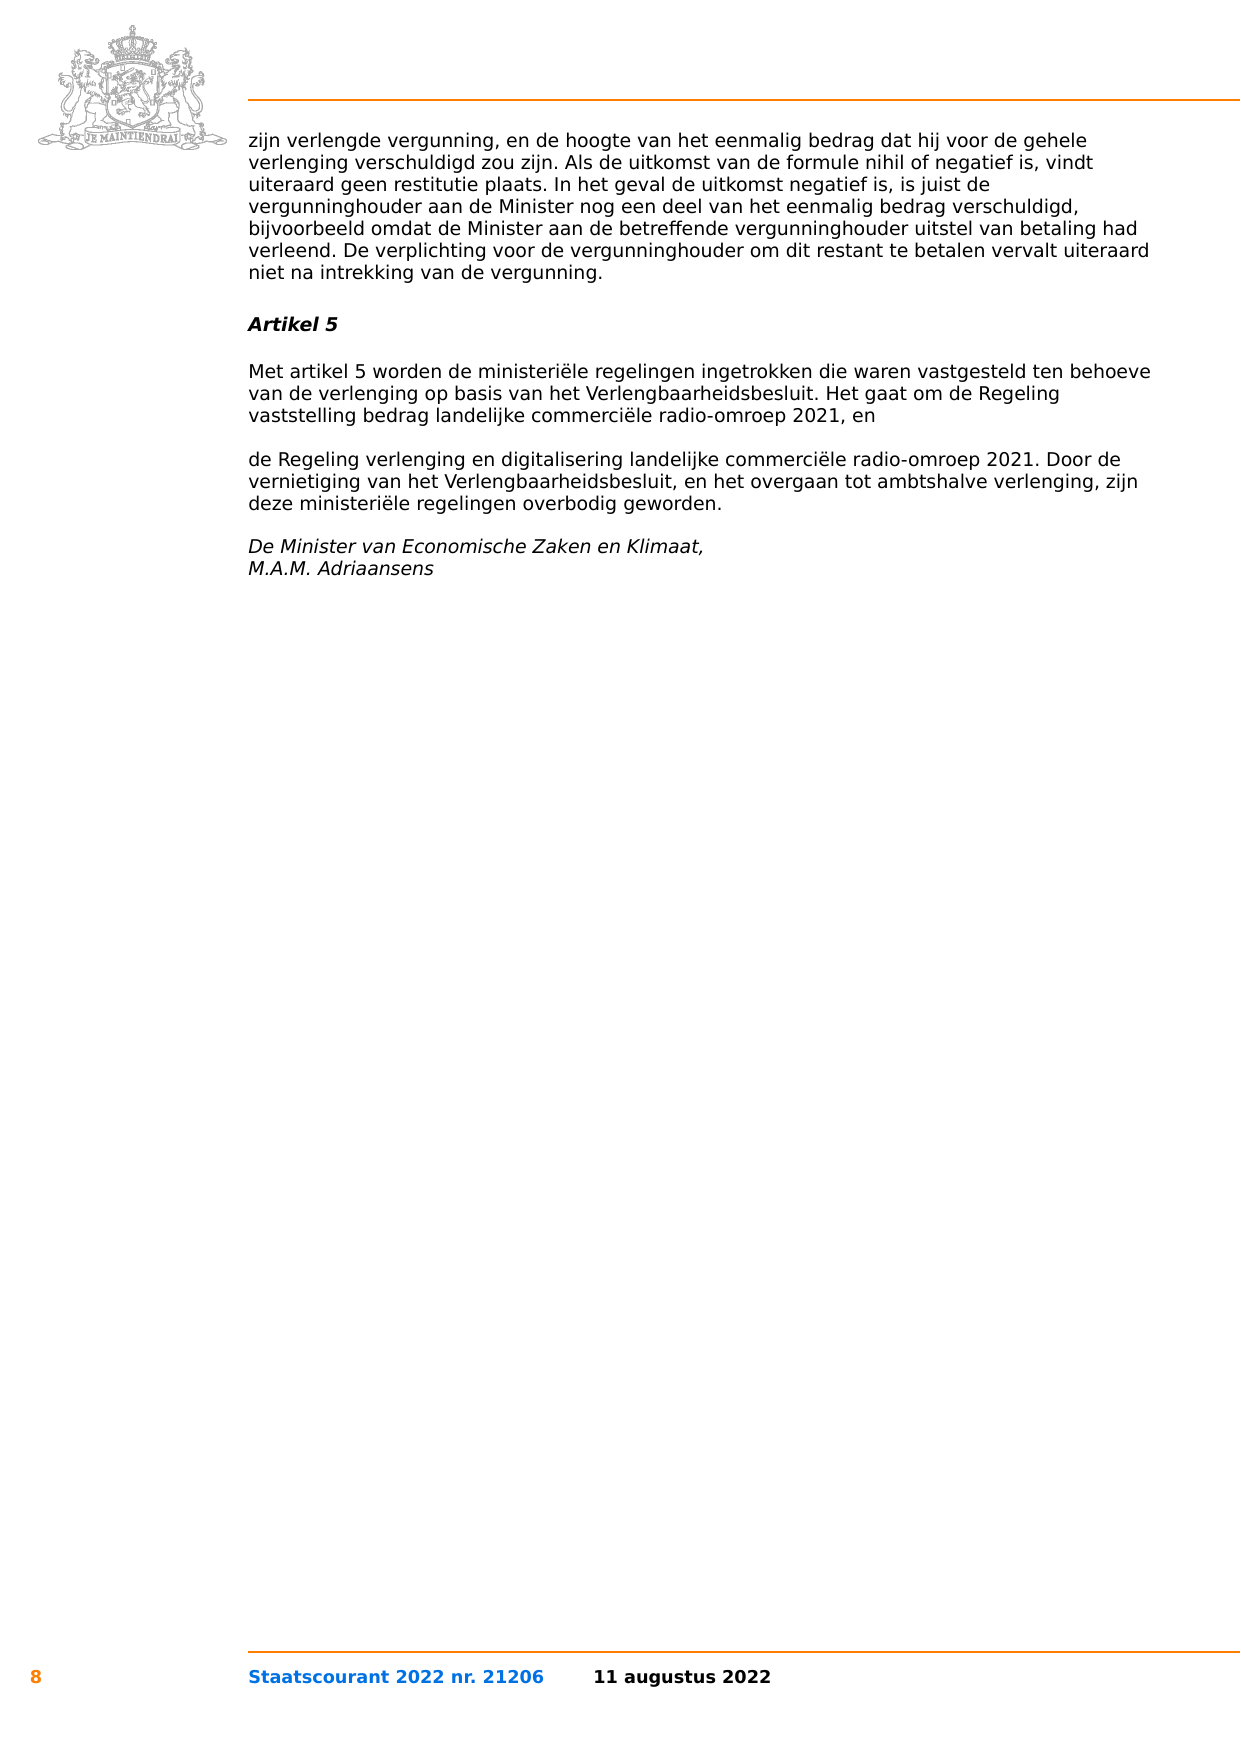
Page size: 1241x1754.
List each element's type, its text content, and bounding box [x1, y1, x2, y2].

text de Regeling verlenging en digitalisering landelijke commerciële radio-omroep 2021. Door de vernietiging van het Verlengbaarheidsbesluit, en het overgaan tot ambtshalve verlenging, zijn deze ministeriële regelingen overbodig geworden. [248, 448, 1163, 514]
text Met artikel 5 worden de ministeriële regelingen ingetrokken die waren vastgesteld ten behoeve van de verlenging op basis van het Verlengbaarheidsbesluit. Het gaat om de Regeling vaststelling bedrag landelijke commerciële radio-omroep 2021, en [248, 361, 1163, 427]
subtitle Artikel 5 [248, 314, 1163, 336]
text De Minister van Economische Zaken en Klimaat, M.A.M. Adriaansens [248, 536, 1163, 580]
text zijn verlengde vergunning, en de hoogte van het eenmalig bedrag dat hij voor de gehele verlenging verschuldigd zou zijn. Als de uitkomst van de formule nihil of negatief is, vindt uiteraard geen restitutie plaats. In het geval de uitkomst negatief is, is juist de vergunninghouder aan de Minister nog een deel van het eenmalig bedrag verschuldigd, bijvoorbeeld omdat de Minister aan de betreffende vergunninghouder uitstel van betaling had verleend. De verplichting voor de vergunninghouder om dit restant te betalen vervalt uiteraard niet na intrekking van de vergunning. [248, 130, 1163, 284]
picture [38, 25, 227, 150]
